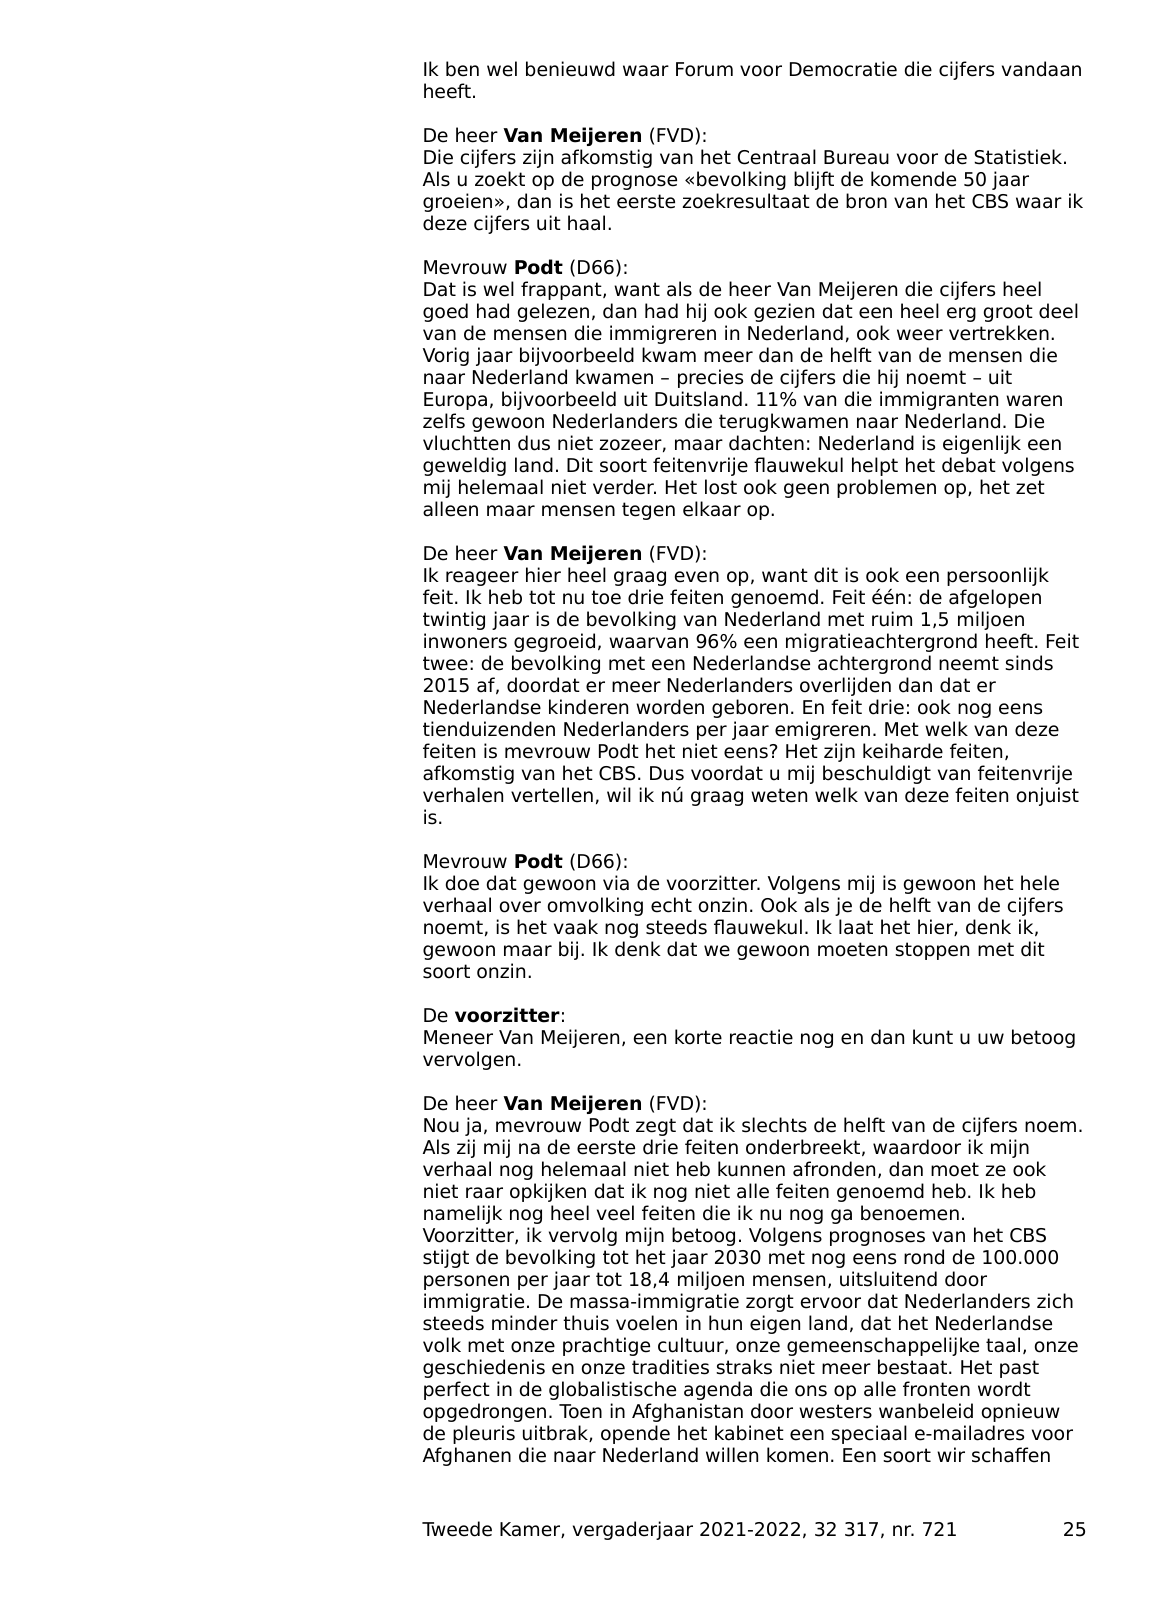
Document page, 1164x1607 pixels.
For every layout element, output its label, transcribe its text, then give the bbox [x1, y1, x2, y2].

text Nou ja, mevrouw Podt zegt dat ik slechts de helft van de cijfers noem. Als zij mij na de eerste drie feiten onderbreekt, waardoor ik mijn verhaal nog helemaal niet heb kunnen afronden, dan moet ze ook niet raar opkijken dat ik nog niet alle feiten genoemd heb. Ik heb namelijk nog heel veel feiten die ik nu nog ga benoemen. [422, 1115, 1087, 1225]
text De heer Van Meijeren (FVD): [422, 1093, 1087, 1115]
text Die cijfers zijn afkomstig van het Centraal Bureau voor de Statistiek. Als u zoekt op de prognose «bevolking blijft de komende 50 jaar groeien», dan is het eerste zoekresultaat de bron van het CBS waar ik deze cijfers uit haal. [422, 147, 1087, 235]
text De voorzitter: [422, 1005, 1087, 1027]
text Meneer Van Meijeren, een korte reactie nog en dan kunt u uw betoog vervolgen. [422, 1027, 1087, 1071]
text Ik reageer hier heel graag even op, want dit is ook een persoonlijk feit. Ik heb tot nu toe drie feiten genoemd. Feit één: de afgelopen twintig jaar is de bevolking van Nederland met ruim 1,5 miljoen inwoners gegroeid, waarvan 96% een migratieachtergrond heeft. Feit twee: de bevolking met een Nederlandse achtergrond neemt sinds 2015 af, doordat er meer Nederlanders overlijden dan dat er Nederlandse kinderen worden geboren. En feit drie: ook nog eens tienduizenden Nederlanders per jaar emigreren. Met welk van deze feiten is mevrouw Podt het niet eens? Het zijn keiharde feiten, afkomstig van het CBS. Dus voordat u mij beschuldigt van feitenvrije verhalen vertellen, wil ik nú graag weten welk van deze feiten onjuist is. [422, 565, 1087, 829]
text Ik doe dat gewoon via de voorzitter. Volgens mij is gewoon het hele verhaal over omvolking echt onzin. Ook als je de helft van de cijfers noemt, is het vaak nog steeds flauwekul. Ik laat het hier, denk ik, gewoon maar bij. Ik denk dat we gewoon moeten stoppen met dit soort onzin. [422, 873, 1087, 983]
text De heer Van Meijeren (FVD): [422, 125, 1087, 147]
text Ik ben wel benieuwd waar Forum voor Democratie die cijfers vandaan heeft. [422, 59, 1087, 103]
text Mevrouw Podt (D66): [422, 257, 1087, 279]
text Voorzitter, ik vervolg mijn betoog. Volgens prognoses van het CBS stijgt de bevolking tot het jaar 2030 met nog eens rond de 100.000 personen per jaar tot 18,4 miljoen mensen, uitsluitend door immigratie. De massa-immigratie zorgt ervoor dat Nederlanders zich steeds minder thuis voelen in hun eigen land, dat het Nederlandse volk met onze prachtige cultuur, onze gemeenschappelijke taal, onze geschiedenis en onze tradities straks niet meer bestaat. Het past perfect in de globalistische agenda die ons op alle fronten wordt opgedrongen. Toen in Afghanistan door westers wanbeleid opnieuw de pleuris uitbrak, opende het kabinet een speciaal e-mailadres voor Afghanen die naar Nederland willen komen. Een soort wir schaffen [422, 1225, 1087, 1467]
text De heer Van Meijeren (FVD): [422, 543, 1087, 565]
text Dat is wel frappant, want als de heer Van Meijeren die cijfers heel goed had gelezen, dan had hij ook gezien dat een heel erg groot deel van de mensen die immigreren in Nederland, ook weer vertrekken. Vorig jaar bijvoorbeeld kwam meer dan de helft van de mensen die naar Nederland kwamen – precies de cijfers die hij noemt – uit Europa, bijvoorbeeld uit Duitsland. 11% van die immigranten waren zelfs gewoon Nederlanders die terugkwamen naar Nederland. Die vluchtten dus niet zozeer, maar dachten: Nederland is eigenlijk een geweldig land. Dit soort feitenvrije flauwekul helpt het debat volgens mij helemaal niet verder. Het lost ook geen problemen op, het zet alleen maar mensen tegen elkaar op. [422, 279, 1087, 521]
text Mevrouw Podt (D66): [422, 851, 1087, 873]
